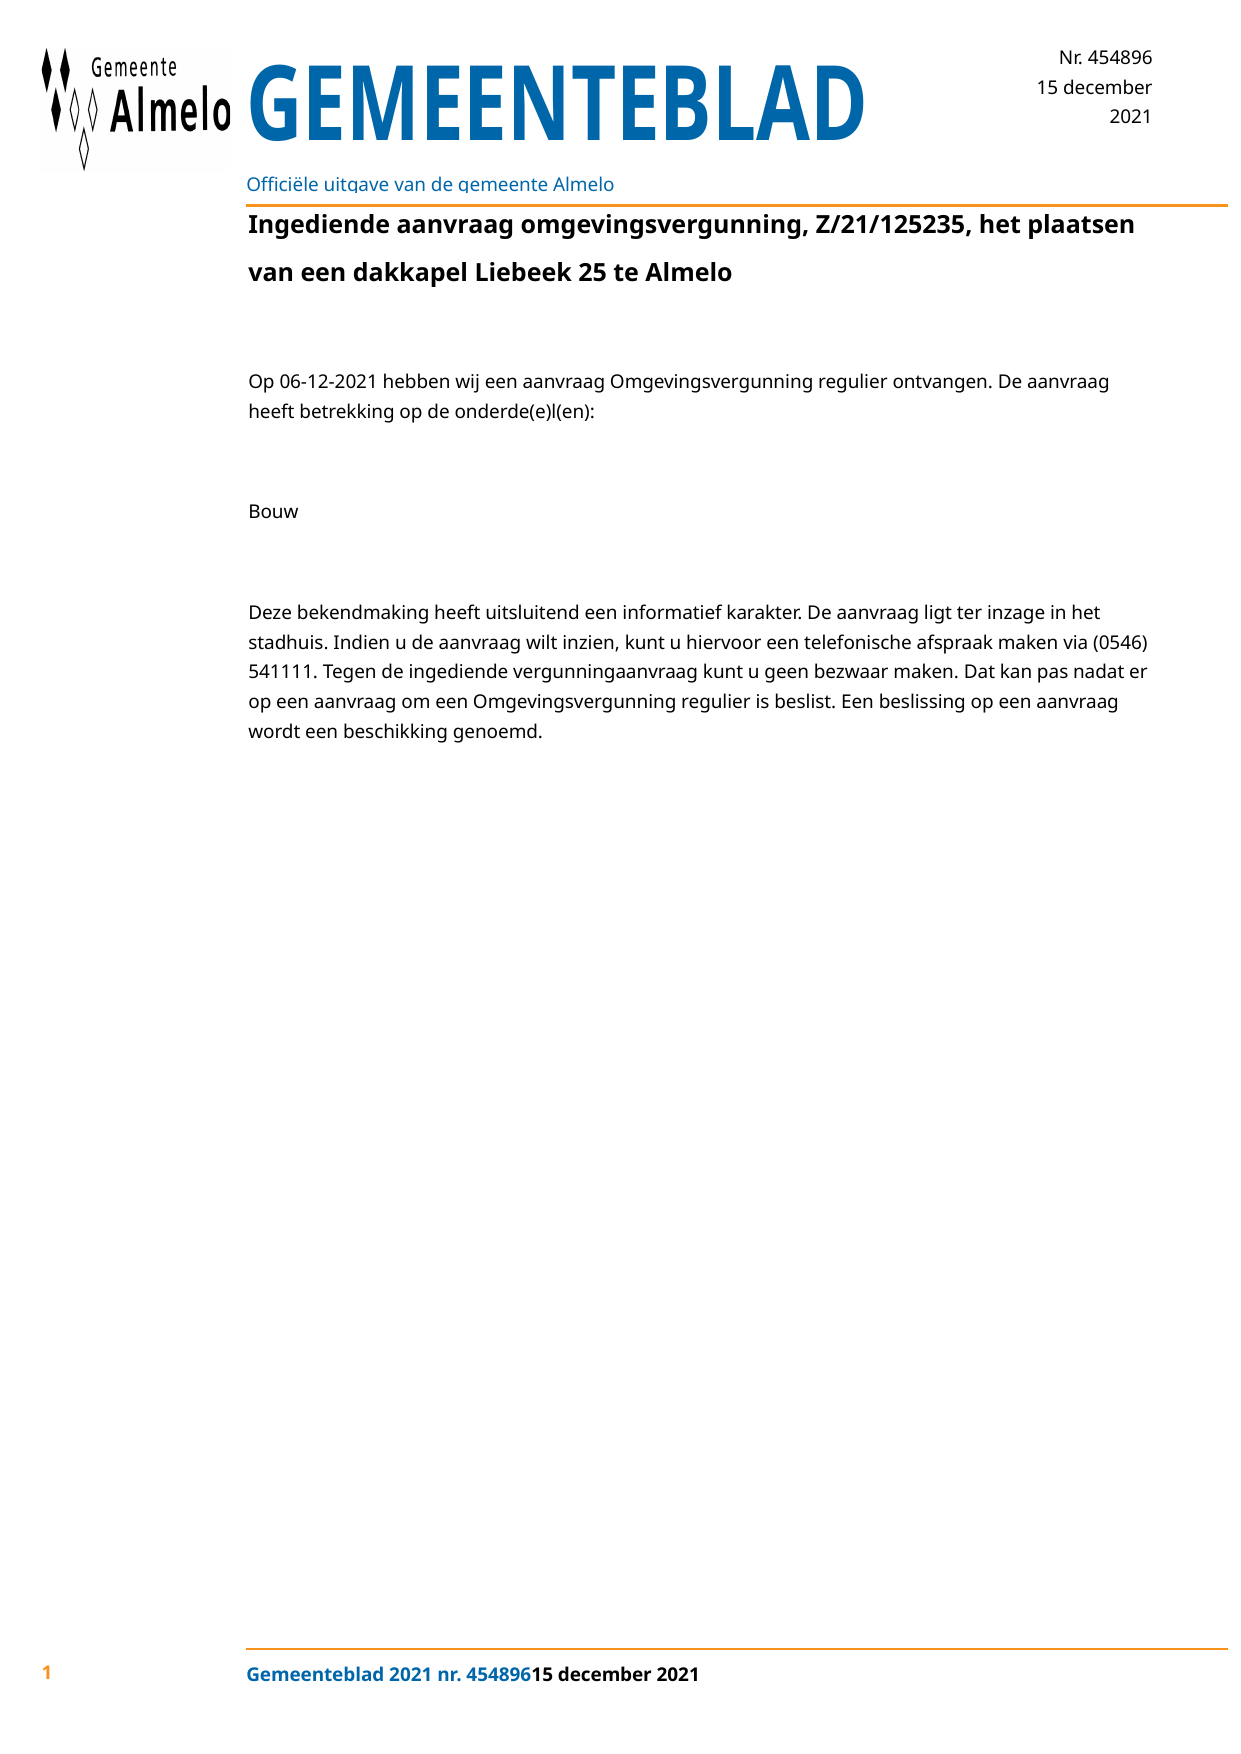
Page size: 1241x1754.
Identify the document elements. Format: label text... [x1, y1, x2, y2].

picture [41, 47, 231, 172]
text Ingediende aanvraag omgevingsvergunning, Z/21/125235, het plaatsen van een dakkapel Liebeek 25 te Almelo [248, 207, 1152, 288]
text Deze bekendmaking heeft uitsluitend een informatief karakter. De aanvraag ligt ter inzage in het stadhuis. Indien u de aanvraag wilt inzien, kunt u hiervoor een telefonische afspraak maken via (0546) 541111. Tegen de ingediende vergunningaanvraag kunt u geen bezwaar maken. Dat kan pas nadat er op een aanvraag om een Omgevingsvergunning regulier is beslist. Een beslissing op een aanvraag wordt een beschikking genoemd. [248, 599, 1152, 744]
text Op 06-12-2021 hebben wij een aanvraag Omgevingsvergunning regulier ontvangen. De aanvraag heeft betrekking op de onderde(e)l(en): [248, 368, 1152, 424]
text Bouw [248, 499, 1152, 524]
